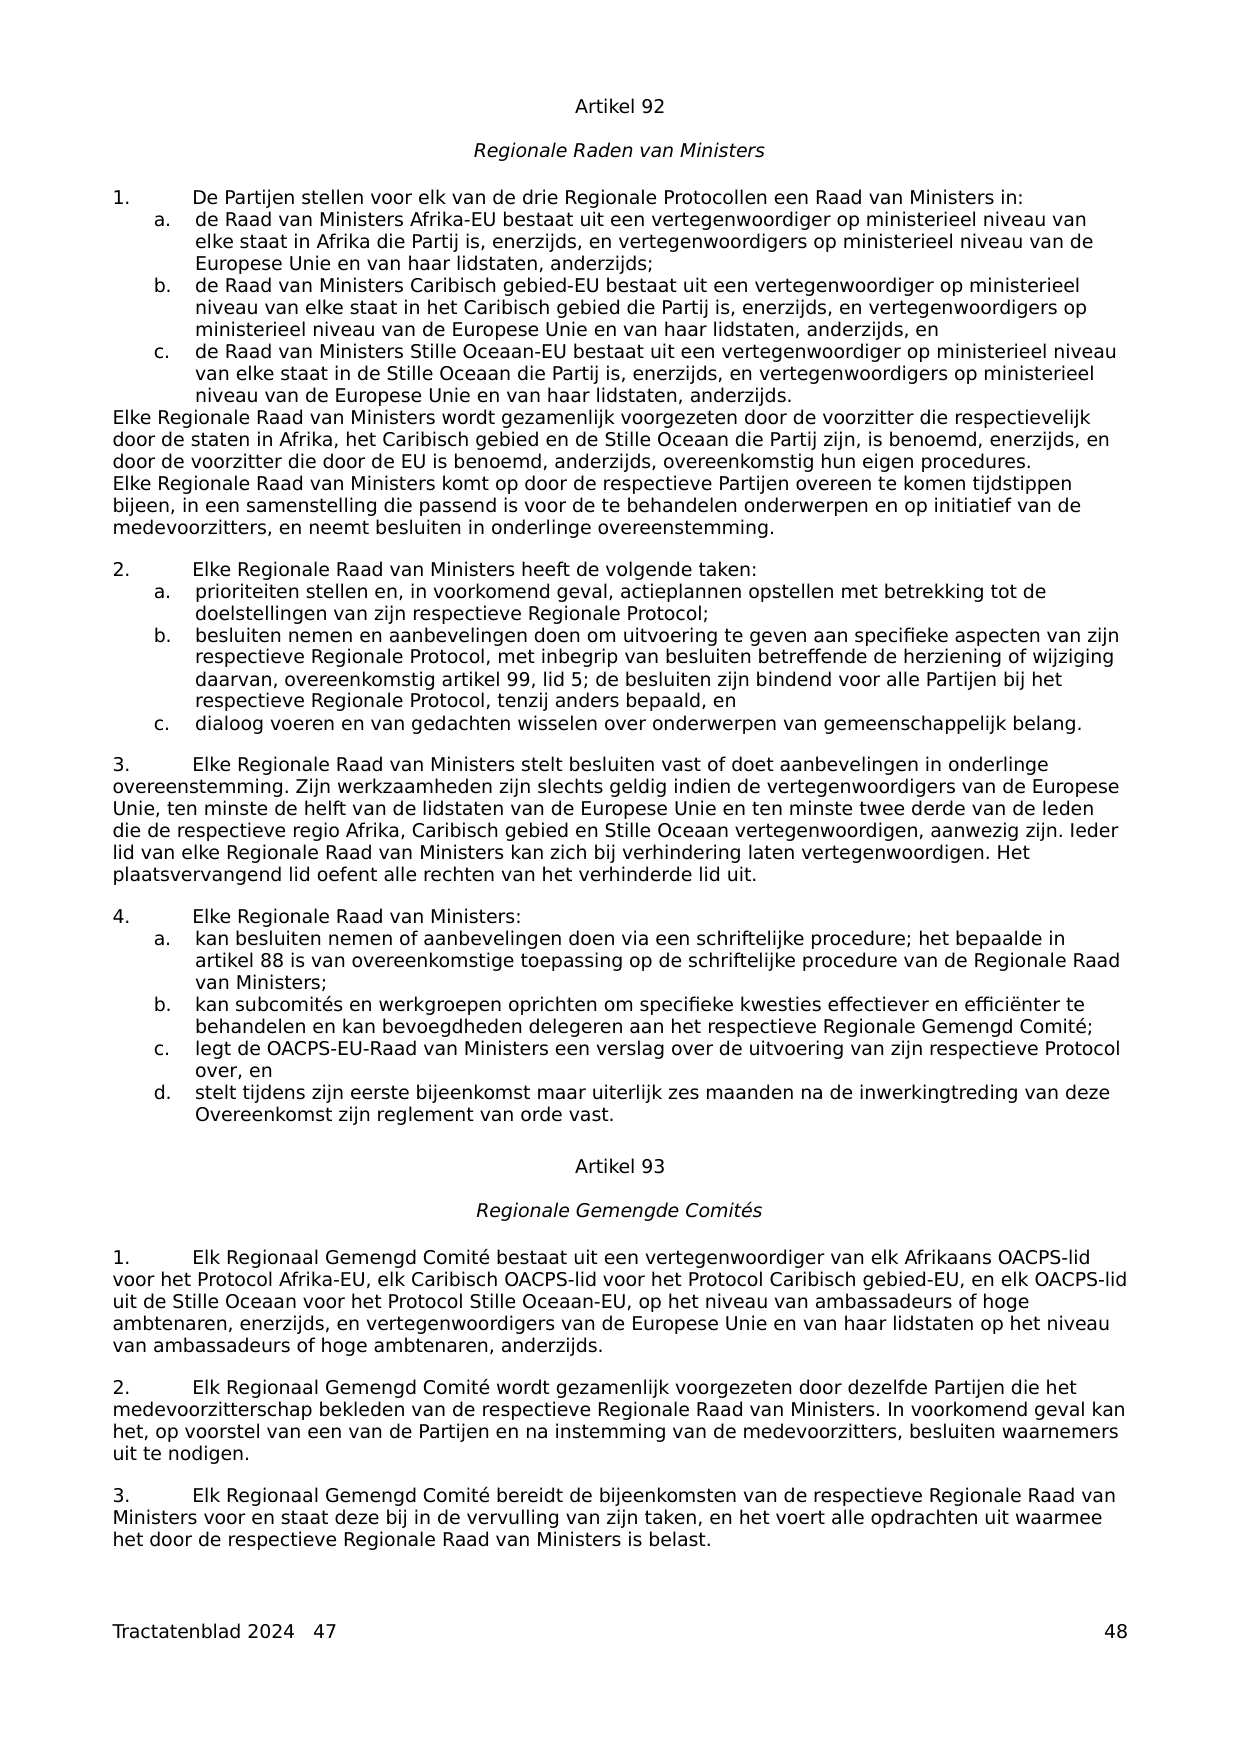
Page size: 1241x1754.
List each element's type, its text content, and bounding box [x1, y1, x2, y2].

text 2. Elk Regionaal Gemengd Comité wordt gezamenlijk voorgezeten door dezelfde Partijen die het medevoorzitterschap bekleden van de respectieve Regionale Raad van Ministers. In voorkomend geval kan het, op voorstel van een van de Partijen en na instemming van de medevoorzitters, besluiten waarnemers uit te nodigen. [112, 1377, 1128, 1465]
subtitle Artikel 93 Regionale Gemengde Comités [112, 1156, 1128, 1222]
text Elke Regionale Raad van Ministers komt op door de respectieve Partijen overeen te komen tijdstippen bijeen, in een samenstelling die passend is voor de te behandelen onderwerpen en op initiatief van de medevoorzitters, en neemt besluiten in onderlinge overeenstemming. [112, 473, 1128, 538]
subtitle Artikel 92 Regionale Raden van Ministers [112, 96, 1128, 162]
text 1. Elk Regionaal Gemengd Comité bestaat uit een vertegenwoordiger van elk Afrikaans OACPS-lid voor het Protocol Afrika-EU, elk Caribisch OACPS-lid voor het Protocol Caribisch gebied-EU, en elk OACPS-lid uit de Stille Oceaan voor het Protocol Stille Oceaan-EU, op het niveau van ambassadeurs of hoge ambtenaren, enerzijds, en vertegenwoordigers van de Europese Unie en van haar lidstaten op het niveau van ambassadeurs of hoge ambtenaren, anderzijds. [112, 1247, 1128, 1357]
text c. de Raad van Ministers Stille Oceaan-EU bestaat uit een vertegenwoordiger op ministerieel niveau van elke staat in de Stille Oceaan die Partij is, enerzijds, en vertegenwoordigers op ministerieel niveau van de Europese Unie en van haar lidstaten, anderzijds. [153, 341, 1128, 407]
text 2. Elke Regionale Raad van Ministers heeft de volgende taken: [112, 558, 1128, 581]
text a. kan besluiten nemen of aanbevelingen doen via een schriftelijke procedure; het bepaalde in artikel 88 is van overeenkomstige toepassing op de schriftelijke procedure van de Regionale Raad van Ministers; [153, 928, 1128, 994]
text 1. De Partijen stellen voor elk van de drie Regionale Protocollen een Raad van Ministers in: [112, 187, 1128, 209]
text b. besluiten nemen en aanbevelingen doen om uitvoering te geven aan specifieke aspecten van zijn respectieve Regionale Protocol, met inbegrip van besluiten betreffende de herziening of wijziging daarvan, overeenkomstig artikel 99, lid 5; de besluiten zijn bindend voor alle Partijen bij het respectieve Regionale Protocol, tenzij anders bepaald, en [153, 624, 1128, 712]
text Elke Regionale Raad van Ministers wordt gezamenlijk voorgezeten door de voorzitter die respectievelijk door de staten in Afrika, het Caribisch gebied en de Stille Oceaan die Partij zijn, is benoemd, enerzijds, en door de voorzitter die door de EU is benoemd, anderzijds, overeenkomstig hun eigen procedures. [112, 407, 1128, 473]
text 3. Elke Regionale Raad van Ministers stelt besluiten vast of doet aanbevelingen in onderlinge overeenstemming. Zijn werkzaamheden zijn slechts geldig indien de vertegenwoordigers van de Europese Unie, ten minste de helft van de lidstaten van de Europese Unie en ten minste twee derde van de leden die de respectieve regio Afrika, Caribisch gebied en Stille Oceaan vertegenwoordigen, aanwezig zijn. Ieder lid van elke Regionale Raad van Ministers kan zich bij verhindering laten vertegenwoordigen. Het plaatsvervangend lid oefent alle rechten van het verhinderde lid uit. [112, 754, 1128, 886]
text c. legt de OACPS-EU-Raad van Ministers een verslag over de uitvoering van zijn respectieve Protocol over, en [153, 1038, 1128, 1082]
text b. de Raad van Ministers Caribisch gebied-EU bestaat uit een vertegenwoordiger op ministerieel niveau van elke staat in het Caribisch gebied die Partij is, enerzijds, en vertegenwoordigers op ministerieel niveau van de Europese Unie en van haar lidstaten, anderzijds, en [153, 275, 1128, 341]
text a. prioriteiten stellen en, in voorkomend geval, actieplannen opstellen met betrekking tot de doelstellingen van zijn respectieve Regionale Protocol; [153, 581, 1128, 624]
text b. kan subcomités en werkgroepen oprichten om specifieke kwesties effectiever en efficiënter te behandelen en kan bevoegdheden delegeren aan het respectieve Regionale Gemengd Comité; [153, 994, 1128, 1038]
text c. dialoog voeren en van gedachten wisselen over onderwerpen van gemeenschappelijk belang. [153, 712, 1128, 734]
text 4. Elke Regionale Raad van Ministers: [112, 906, 1128, 928]
text 3. Elk Regionaal Gemengd Comité bereidt de bijeenkomsten van de respectieve Regionale Raad van Ministers voor en staat deze bij in de vervulling van zijn taken, en het voert alle opdrachten uit waarmee het door de respectieve Regionale Raad van Ministers is belast. [112, 1485, 1128, 1551]
text d. stelt tijdens zijn eerste bijeenkomst maar uiterlijk zes maanden na de inwerkingtreding van deze Overeenkomst zijn reglement van orde vast. [153, 1082, 1128, 1126]
text a. de Raad van Ministers Afrika-EU bestaat uit een vertegenwoordiger op ministerieel niveau van elke staat in Afrika die Partij is, enerzijds, en vertegenwoordigers op ministerieel niveau van de Europese Unie en van haar lidstaten, anderzijds; [153, 209, 1128, 275]
